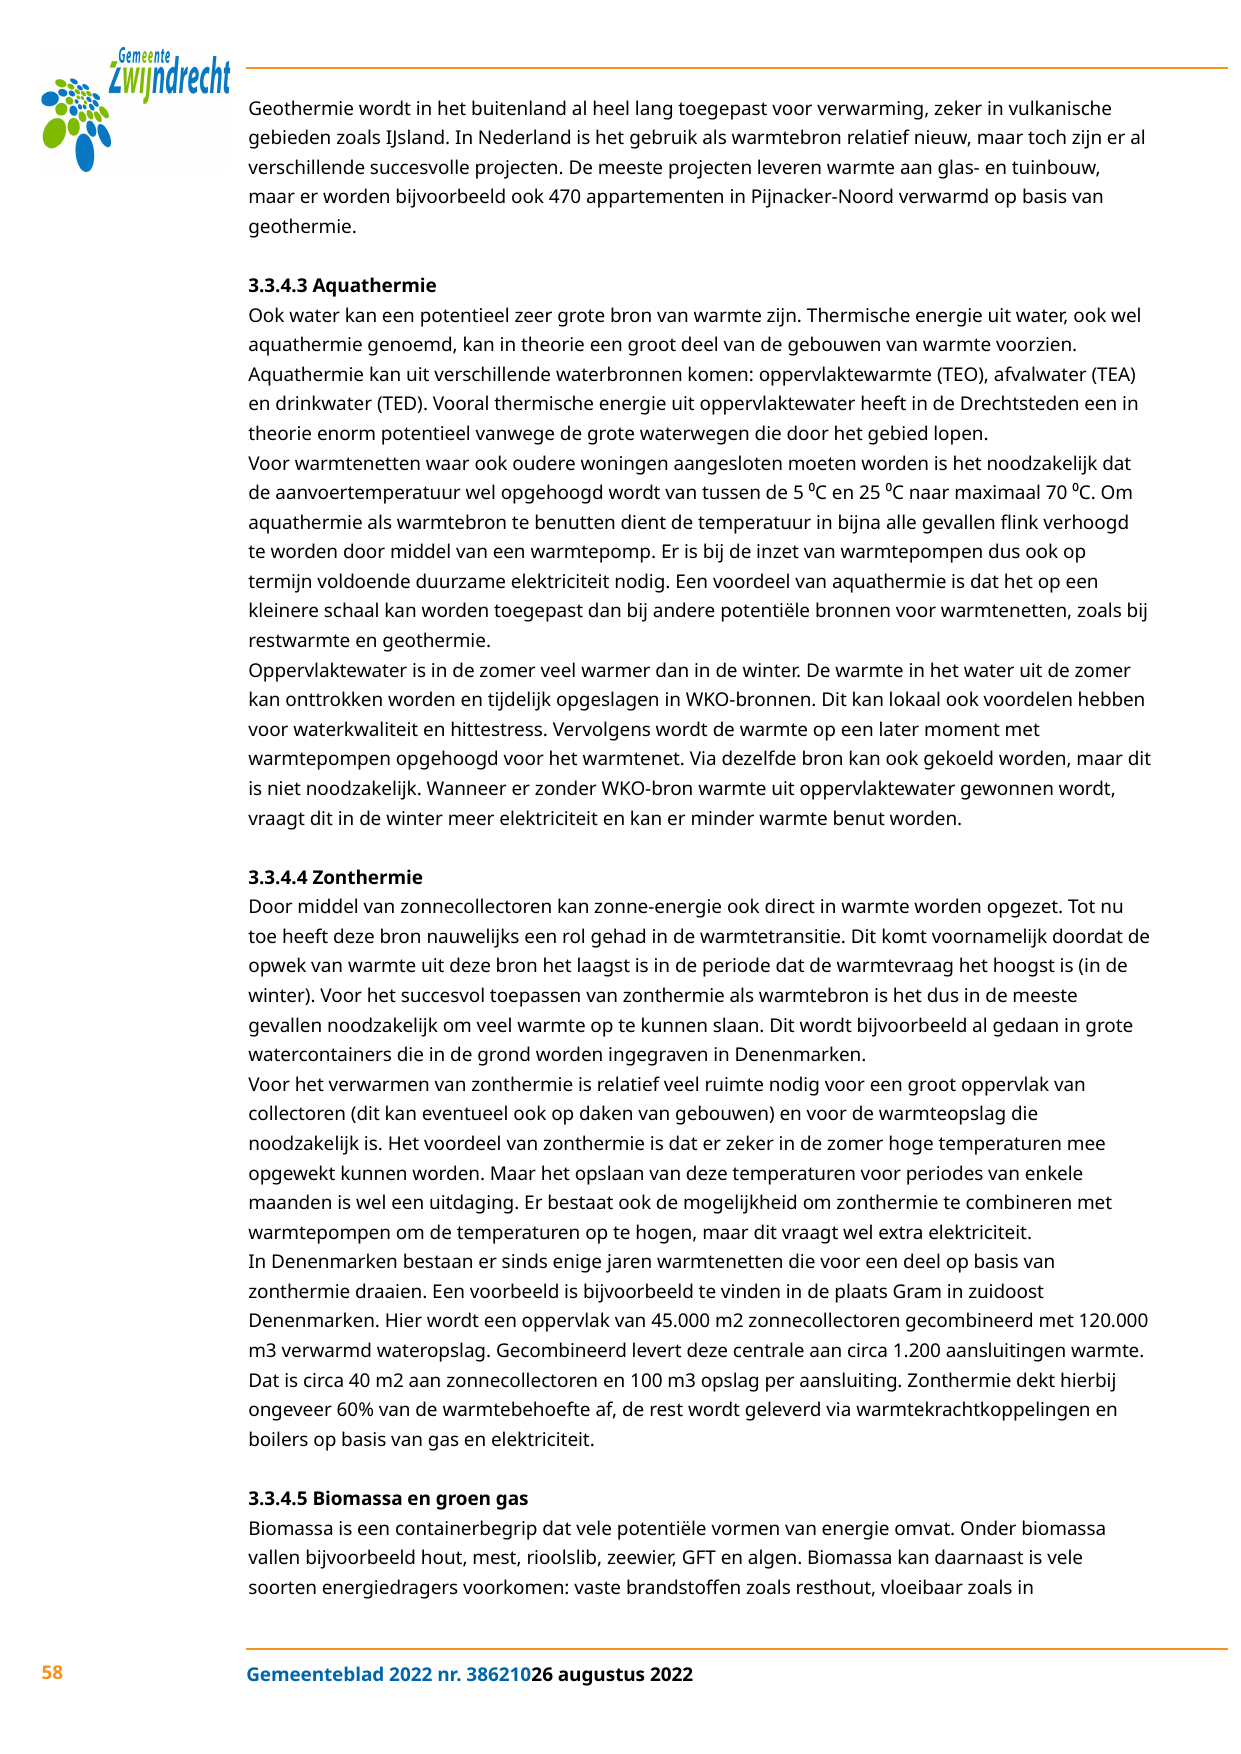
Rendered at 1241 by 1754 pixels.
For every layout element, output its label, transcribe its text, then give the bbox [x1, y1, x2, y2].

text Ook water kan een potentieel zeer grote bron van warmte zijn. Thermische energie uit water, ook wel aquathermie genoemd, kan in theorie een groot deel van de gebouwen van warmte voorzien. Aquathermie kan uit verschillende waterbronnen komen: oppervlaktewarmte (TEO), afvalwater (TEA) en drinkwater (TED). Vooral thermische energie uit oppervlaktewater heeft in de Drechtsteden een in theorie enorm potentieel vanwege de grote waterwegen die door het gebied lopen. [248, 302, 1152, 446]
text Voor het verwarmen van zonthermie is relatief veel ruimte nodig voor een groot oppervlak van collectoren (dit kan eventueel ook op daken van gebouwen) en voor de warmteopslag die noodzakelijk is. Het voordeel van zonthermie is dat er zeker in de zomer hoge temperaturen mee opgewekt kunnen worden. Maar het opslaan van deze temperaturen voor periodes van enkele maanden is wel een uitdaging. Er bestaat ook de mogelijkheid om zonthermie te combineren met warmtepompen om de temperaturen op te hogen, maar dit vraagt wel extra elektriciteit. [248, 1071, 1152, 1245]
text Voor warmtenetten waar ook oudere woningen aangesloten moeten worden is het noodzakelijk dat de aanvoertemperatuur wel opgehoogd wordt van tussen de 5 ⁰C en 25 ⁰C naar maximaal 70 ⁰C. Om aquathermie als warmtebron te benutten dient de temperatuur in bijna alle gevallen flink verhoogd te worden door middel van een warmtepomp. Er is bij de inzet van warmtepompen dus ook op termijn voldoende duurzame elektriciteit nodig. Een voordeel van aquathermie is dat het op een kleinere schaal kan worden toegepast dan bij andere potentiële bronnen voor warmtenetten, zoals bij restwarmte en geothermie. [248, 450, 1152, 653]
text 3.3.4.3 Aquathermie [248, 272, 1152, 298]
text 3.3.4.5 Biomassa en groen gas [248, 1485, 1152, 1511]
text Door middel van zonnecollectoren kan zonne-energie ook direct in warmte worden opgezet. Tot nu toe heeft deze bron nauwelijks een rol gehad in de warmtetransitie. Dit komt voornamelijk doordat de opwek van warmte uit deze bron het laagst is in de periode dat de warmtevraag het hoogst is (in de winter). Voor het succesvol toepassen van zonthermie als warmtebron is het dus in de meeste gevallen noodzakelijk om veel warmte op te kunnen slaan. Dit wordt bijvoorbeeld al gedaan in grote watercontainers die in de grond worden ingegraven in Denenmarken. [248, 893, 1152, 1067]
text In Denenmarken bestaan er sinds enige jaren warmtenetten die voor een deel op basis van zonthermie draaien. Een voorbeeld is bijvoorbeeld te vinden in de plaats Gram in zuidoost Denenmarken. Hier wordt een oppervlak van 45.000 m2 zonnecollectoren gecombineerd met 120.000 m3 verwarmd wateropslag. Gecombineerd levert deze centrale aan circa 1.200 aansluitingen warmte. Dat is circa 40 m2 aan zonnecollectoren en 100 m3 opslag per aansluiting. Zonthermie dekt hierbij ongeveer 60% van de warmtebehoefte af, de rest wordt geleverd via warmtekrachtkoppelingen en boilers op basis van gas en elektriciteit. [248, 1248, 1152, 1452]
text 3.3.4.4 Zonthermie [248, 864, 1152, 890]
text Biomassa is een containerbegrip dat vele potentiële vormen van energie omvat. Onder biomassa vallen bijvoorbeeld hout, mest, rioolslib, zeewier, GFT en algen. Biomassa kan daarnaast is vele soorten energiedragers voorkomen: vaste brandstoffen zoals resthout, vloeibaar zoals in [248, 1515, 1152, 1600]
picture [41, 47, 231, 172]
text Oppervlaktewater is in de zomer veel warmer dan in de winter. De warmte in het water uit de zomer kan onttrokken worden en tijdelijk opgeslagen in WKO-bronnen. Dit kan lokaal ook voordelen hebben voor waterkwaliteit en hittestress. Vervolgens wordt de warmte op een later moment met warmtepompen opgehoogd voor het warmtenet. Via dezelfde bron kan ook gekoeld worden, maar dit is niet noodzakelijk. Wanneer er zonder WKO-bron warmte uit oppervlaktewater gewonnen wordt, vraagt dit in de winter meer elektriciteit en kan er minder warmte benut worden. [248, 657, 1152, 831]
text Geothermie wordt in het buitenland al heel lang toegepast voor verwarming, zeker in vulkanische gebieden zoals IJsland. In Nederland is het gebruik als warmtebron relatief nieuw, maar toch zijn er al verschillende succesvolle projecten. De meeste projecten leveren warmte aan glas- en tuinbouw, maar er worden bijvoorbeeld ook 470 appartementen in Pijnacker-Noord verwarmd op basis van geothermie. [248, 95, 1152, 239]
